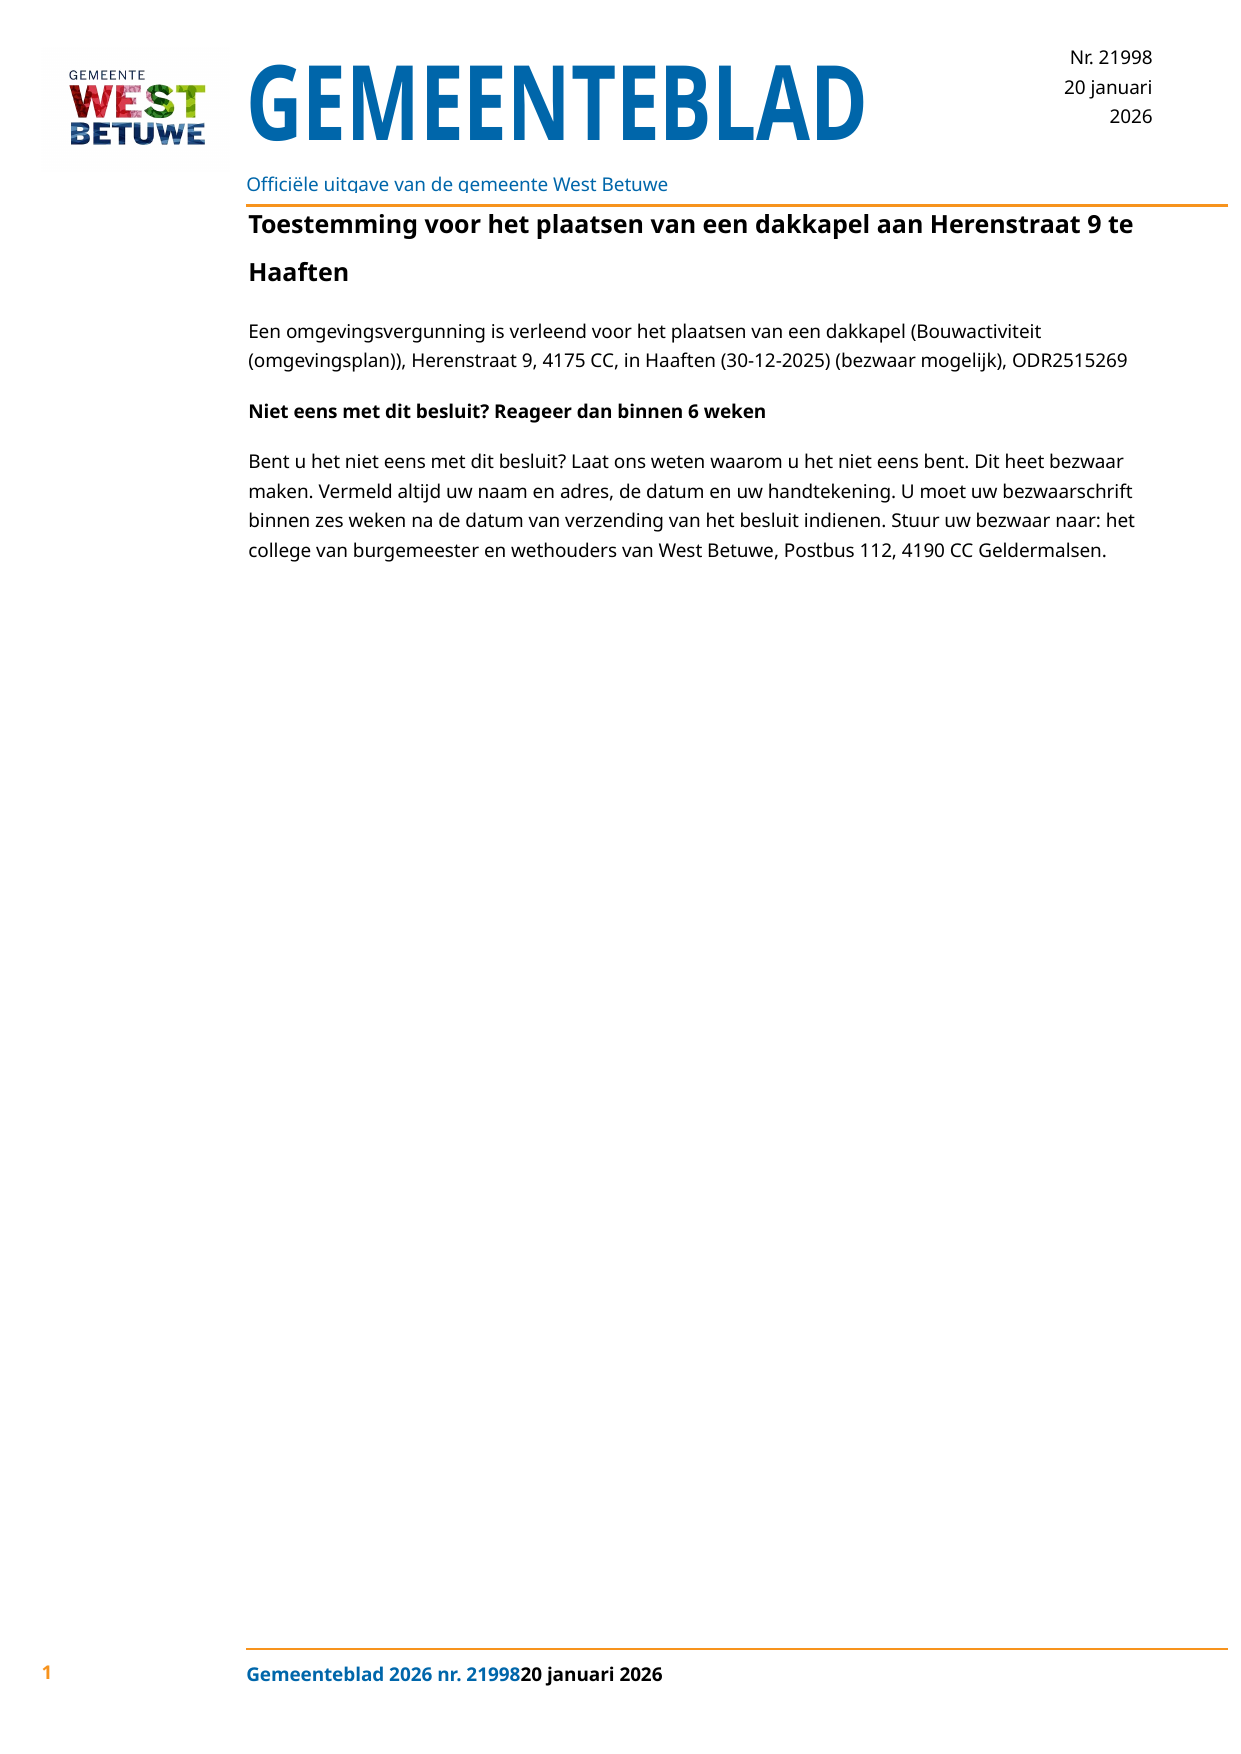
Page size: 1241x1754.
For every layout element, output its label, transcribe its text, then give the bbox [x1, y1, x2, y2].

picture [41, 47, 231, 172]
text Toestemming voor het plaatsen van een dakkapel aan Herenstraat 9 te Haaften [248, 207, 1152, 288]
text Bent u het niet eens met dit besluit? Laat ons weten waarom u het niet eens bent. Dit heet bezwaar maken. Vermeld altijd uw naam en adres, de datum en uw handtekening. U moet uw bezwaarschrift binnen zes weken na de datum van verzending van het besluit indienen. Stuur uw bezwaar naar: het college van burgemeester en wethouders van West Betuwe, Postbus 112, 4190 CC Geldermalsen. [248, 448, 1152, 563]
text Niet eens met dit besluit? Reageer dan binnen 6 weken [248, 398, 1152, 424]
text Een omgevingsvergunning is verleend voor het plaatsen van een dakkapel (Bouwactiviteit (omgevingsplan)), Herenstraat 9, 4175 CC, in Haaften (30-12-2025) (bezwaar mogelijk), ODR2515269 [248, 318, 1152, 373]
